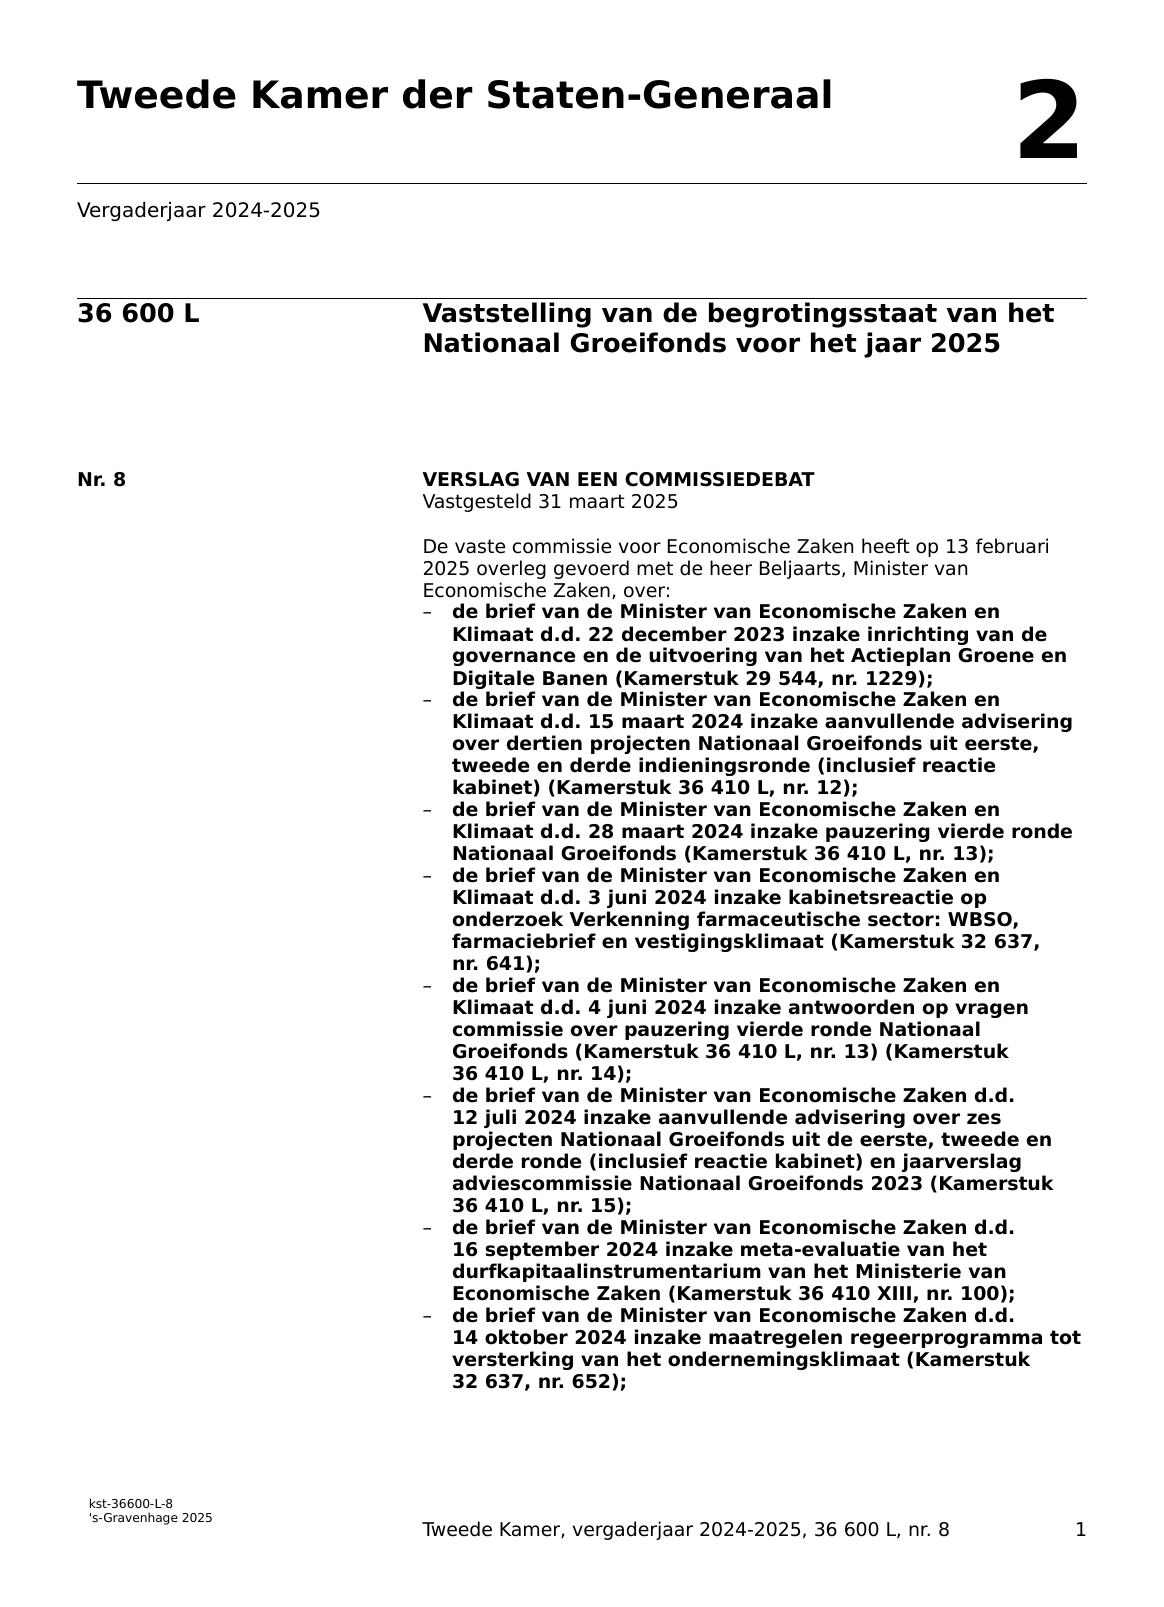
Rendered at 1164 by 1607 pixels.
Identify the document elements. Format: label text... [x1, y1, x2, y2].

text kst-36600-L-8 [88, 1497, 323, 1511]
table_header 2 [886, 59, 1087, 183]
table_header Tweede Kamer der Staten-Generaal [77, 59, 886, 183]
text De vaste commissie voor Economische Zaken heeft op 13 februari 2025 overleg gevoerd met de heer Beljaarts, Minister van Economische Zaken, over: [422, 536, 1087, 601]
subtitle Nr. 8 VERSLAG VAN EEN COMMISSIEDEBAT [77, 469, 1087, 491]
text 's-Gravenhage 2025 [88, 1511, 323, 1525]
text – de brief van de Minister van Economische Zaken en Klimaat d.d. 22 december 2023 inzake inrichting van de governance en de uitvoering van het Actieplan Groene en Digitale Banen (Kamerstuk 29 544, nr. 1229); [422, 601, 1087, 689]
text – de brief van de Minister van Economische Zaken d.d. 12 juli 2024 inzake aanvullende advisering over zes projecten Nationaal Groeifonds uit de eerste, tweede en derde ronde (inclusief reactie kabinet) en jaarverslag adviescommissie Nationaal Groeifonds 2023 (Kamerstuk 36 410 L, nr. 15); [422, 1085, 1087, 1217]
text Vastgesteld 31 maart 2025 [422, 491, 1087, 513]
text – de brief van de Minister van Economische Zaken en Klimaat d.d. 15 maart 2024 inzake aanvullende advisering over dertien projecten Nationaal Groeifonds uit eerste, tweede en derde indieningsronde (inclusief reactie kabinet) (Kamerstuk 36 410 L, nr. 12); [422, 689, 1087, 799]
table_cell Vergaderjaar 2024-2025 [77, 184, 1087, 298]
text – de brief van de Minister van Economische Zaken d.d. 14 oktober 2024 inzake maatregelen regeerprogramma tot versterking van het ondernemingsklimaat (Kamerstuk 32 637, nr. 652); [422, 1305, 1087, 1393]
text – de brief van de Minister van Economische Zaken en Klimaat d.d. 3 juni 2024 inzake kabinetsreactie op onderzoek Verkenning farmaceutische sector: WBSO, farmaciebrief en vestigingsklimaat (Kamerstuk 32 637, nr. 641); [422, 865, 1087, 975]
text – de brief van de Minister van Economische Zaken en Klimaat d.d. 28 maart 2024 inzake pauzering vierde ronde Nationaal Groeifonds (Kamerstuk 36 410 L, nr. 13); [422, 799, 1087, 865]
text – de brief van de Minister van Economische Zaken d.d. 16 september 2024 inzake meta-evaluatie van het durfkapitaalinstrumentarium van het Ministerie van Economische Zaken (Kamerstuk 36 410 XIII, nr. 100); [422, 1217, 1087, 1305]
subtitle 36 600 L Vaststelling van de begrotingsstaat van het Nationaal Groeifonds voor het jaar 2025 [77, 299, 1087, 358]
text – de brief van de Minister van Economische Zaken en Klimaat d.d. 4 juni 2024 inzake antwoorden op vragen commissie over pauzering vierde ronde Nationaal Groeifonds (Kamerstuk 36 410 L, nr. 13) (Kamerstuk 36 410 L, nr. 14); [422, 975, 1087, 1085]
